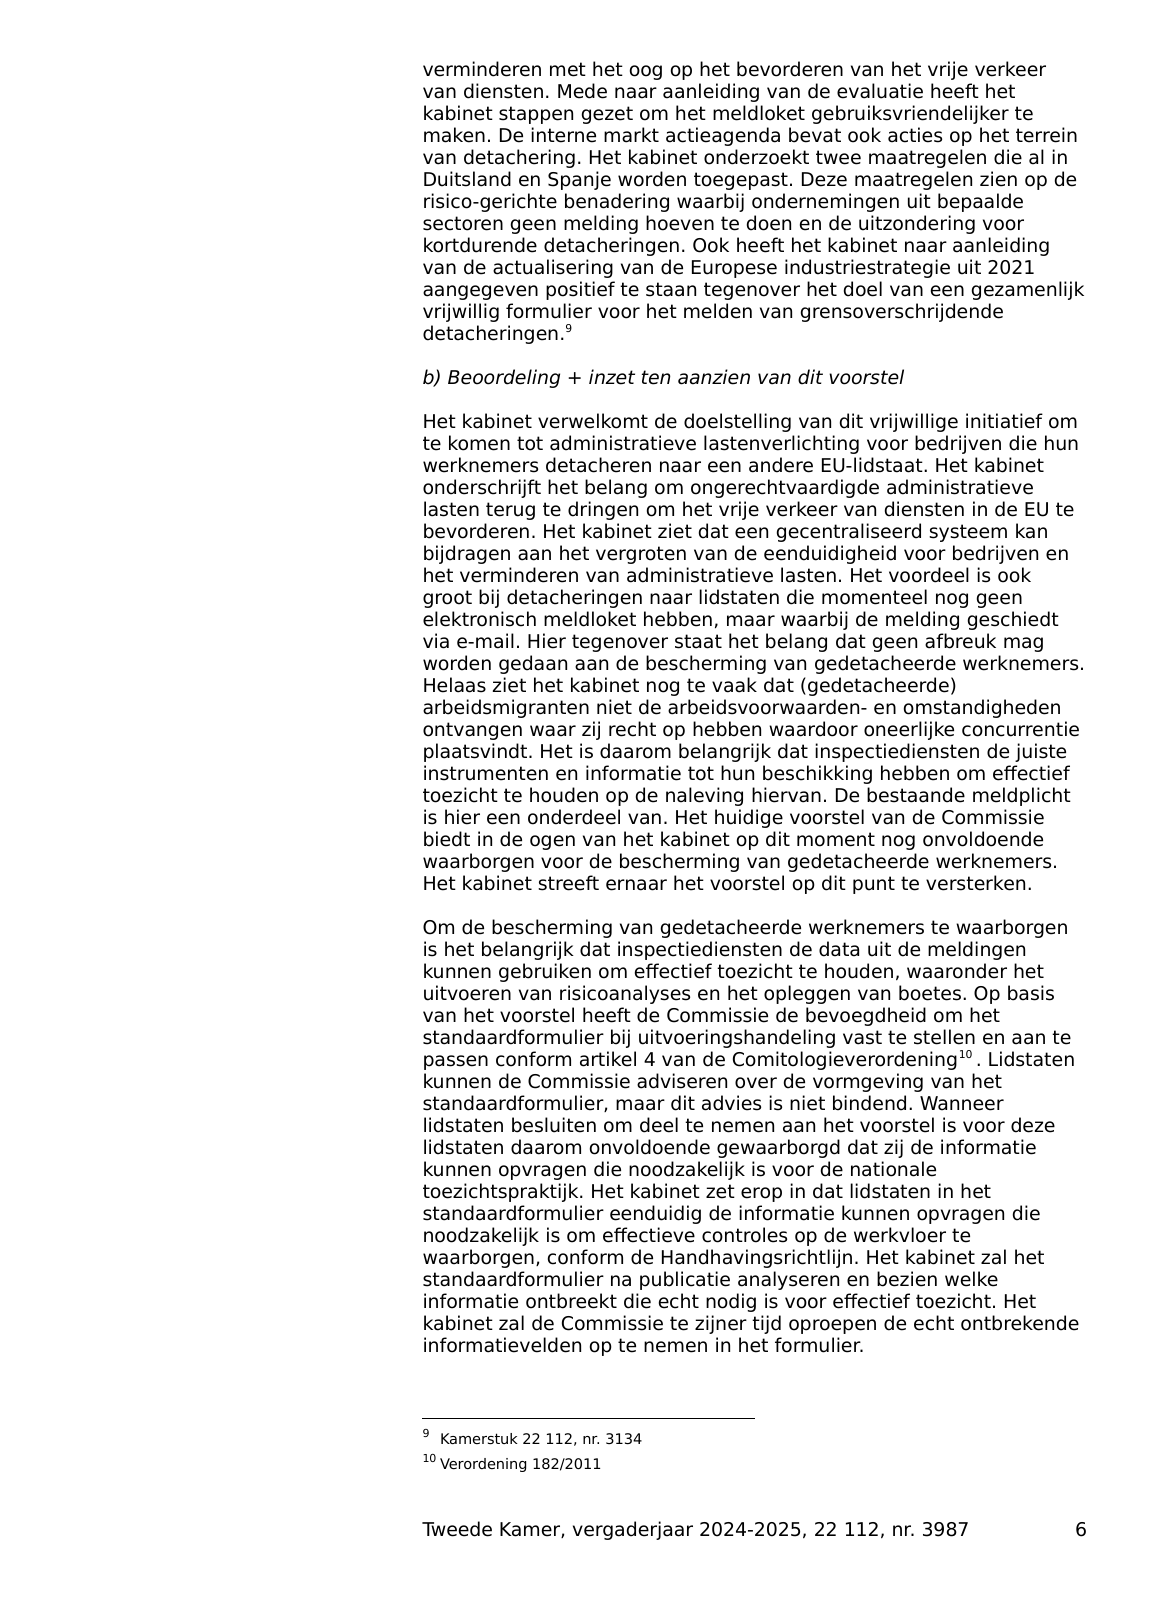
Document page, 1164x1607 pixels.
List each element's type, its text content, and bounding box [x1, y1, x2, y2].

text Verordening 182/2011 [422, 1452, 1087, 1474]
text Om de bescherming van gedetacheerde werknemers te waarborgen is het belangrijk dat inspectiediensten de data uit de meldingen kunnen gebruiken om effectief toezicht te houden, waaronder het uitvoeren van risicoanalyses en het opleggen van boetes. Op basis van het voorstel heeft de Commissie de bevoegdheid om het standaardformulier bij uitvoeringshandeling vast te stellen en aan te passen conform artikel 4 van de Comitologieverordening. Lidstaten kunnen de Commissie adviseren over de vormgeving van het standaardformulier, maar dit advies is niet bindend. Wanneer lidstaten besluiten om deel te nemen aan het voorstel is voor deze lidstaten daarom onvoldoende gewaarborgd dat zij de informatie kunnen opvragen die noodzakelijk is voor de nationale toezichtspraktijk. Het kabinet zet erop in dat lidstaten in het standaardformulier eenduidig de informatie kunnen opvragen die noodzakelijk is om effectieve controles op de werkvloer te waarborgen, conform de Handhavingsrichtlijn. Het kabinet zal het standaardformulier na publicatie analyseren en bezien welke informatie ontbreekt die echt nodig is voor effectief toezicht. Het kabinet zal de Commissie te zijner tijd oproepen de echt ontbrekende informatievelden op te nemen in het formulier. [422, 917, 1087, 1356]
text Kamerstuk 22 112, nr. 3134 [422, 1427, 1087, 1449]
text Het kabinet verwelkomt de doelstelling van dit vrijwillige initiatief om te komen tot administratieve lastenverlichting voor bedrijven die hun werknemers detacheren naar een andere EU-lidstaat. Het kabinet onderschrijft het belang om ongerechtvaardigde administratieve lasten terug te dringen om het vrije verkeer van diensten in de EU te bevorderen. Het kabinet ziet dat een gecentraliseerd systeem kan bijdragen aan het vergroten van de eenduidigheid voor bedrijven en het verminderen van administratieve lasten. Het voordeel is ook groot bij detacheringen naar lidstaten die momenteel nog geen elektronisch meldloket hebben, maar waarbij de melding geschiedt via e-mail. Hier tegenover staat het belang dat geen afbreuk mag worden gedaan aan de bescherming van gedetacheerde werknemers. Helaas ziet het kabinet nog te vaak dat (gedetacheerde) arbeidsmigranten niet de arbeidsvoorwaarden- en omstandigheden ontvangen waar zij recht op hebben waardoor oneerlijke concurrentie plaatsvindt. Het is daarom belangrijk dat inspectiediensten de juiste instrumenten en informatie tot hun beschikking hebben om effectief toezicht te houden op de naleving hiervan. De bestaande meldplicht is hier een onderdeel van. Het huidige voorstel van de Commissie biedt in de ogen van het kabinet op dit moment nog onvoldoende waarborgen voor de bescherming van gedetacheerde werknemers. Het kabinet streeft ernaar het voorstel op dit punt te versterken. [422, 411, 1087, 895]
text verminderen met het oog op het bevorderen van het vrije verkeer van diensten. Mede naar aanleiding van de evaluatie heeft het kabinet stappen gezet om het meldloket gebruiksvriendelijker te maken. De interne markt actieagenda bevat ook acties op het terrein van detachering. Het kabinet onderzoekt twee maatregelen die al in Duitsland en Spanje worden toegepast. Deze maatregelen zien op de risico-gerichte benadering waarbij ondernemingen uit bepaalde sectoren geen melding hoeven te doen en de uitzondering voor kortdurende detacheringen. Ook heeft het kabinet naar aanleiding van de actualisering van de Europese industriestrategie uit 2021 aangegeven positief te staan tegenover het doel van een gezamenlijk vrijwillig formulier voor het melden van grensoverschrijdende detacheringen. [422, 59, 1087, 345]
subtitle b) Beoordeling + inzet ten aanzien van dit voorstel [422, 367, 1087, 389]
